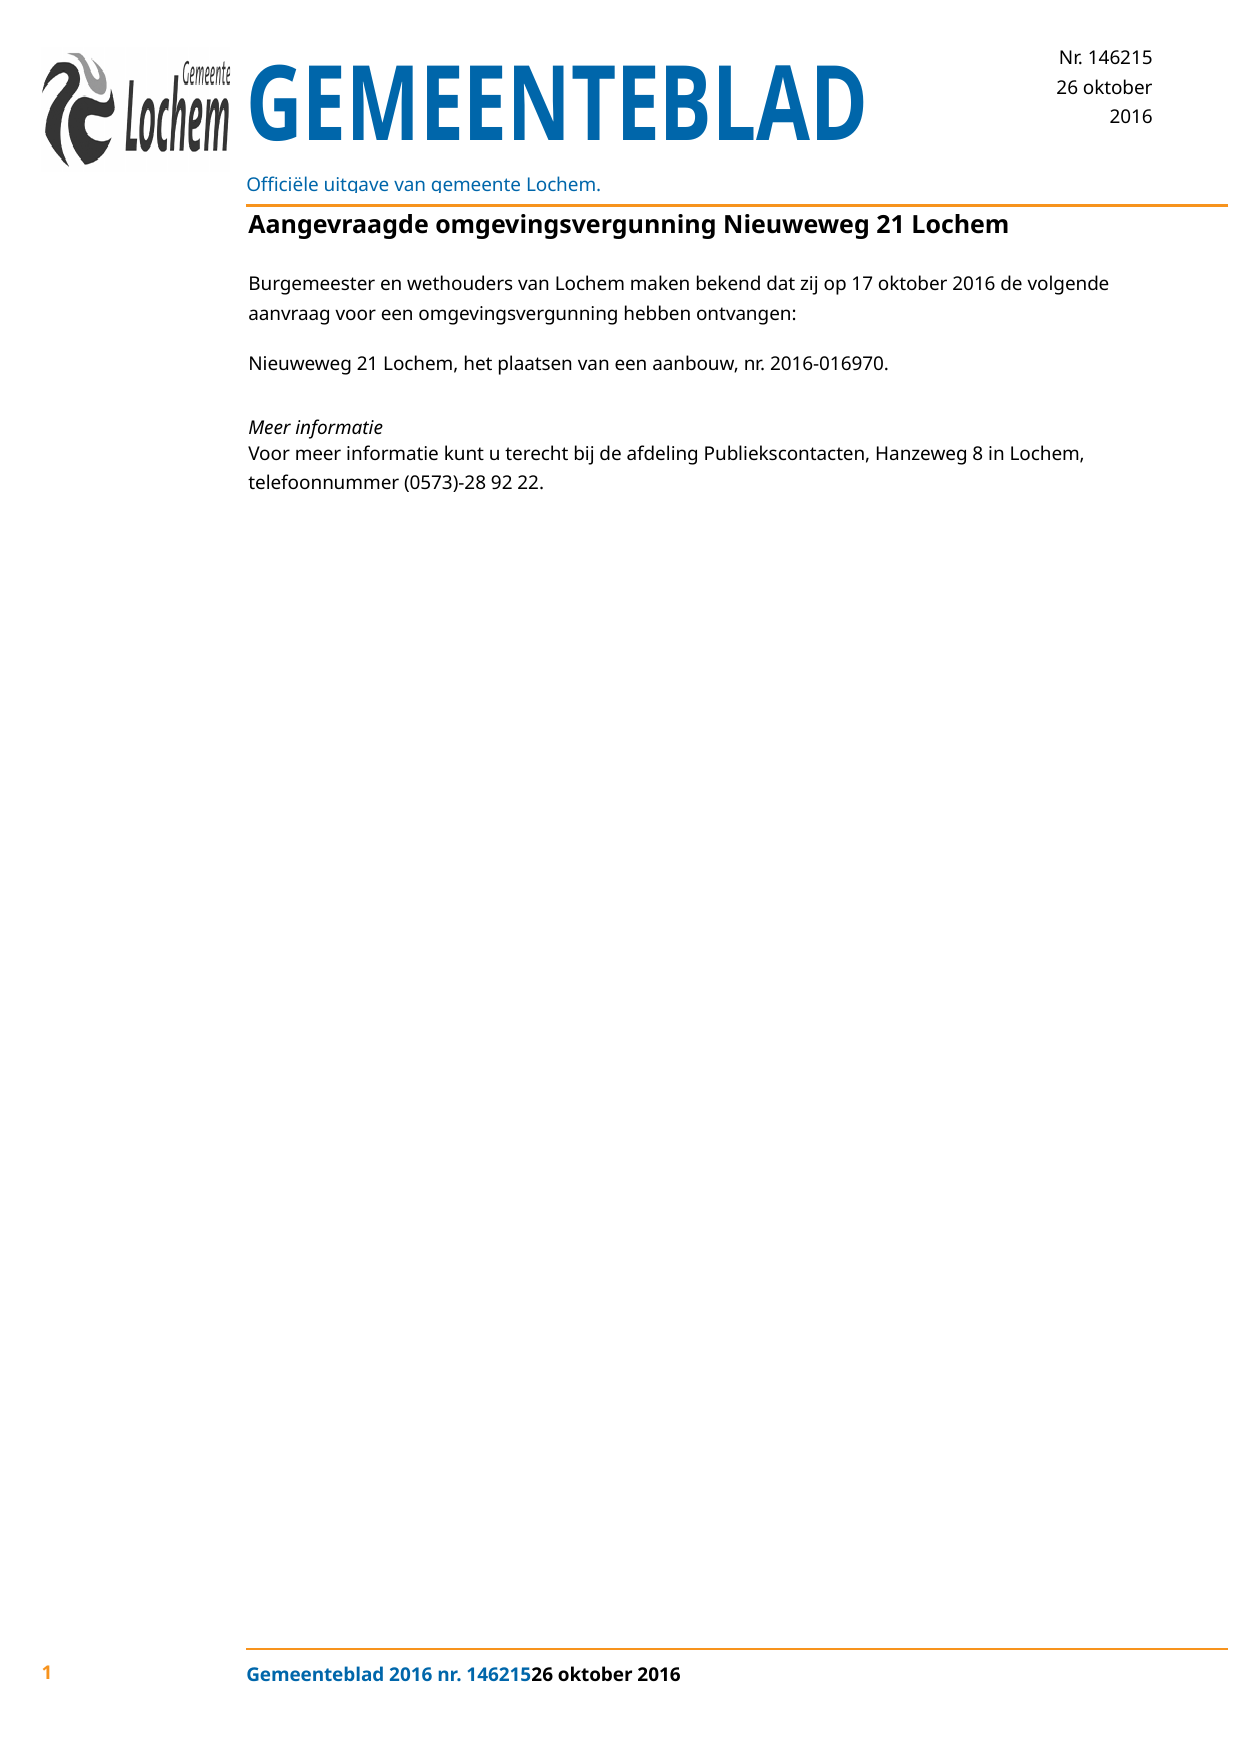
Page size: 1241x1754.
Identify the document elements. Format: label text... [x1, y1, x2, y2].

picture [41, 47, 231, 172]
text Burgemeester en wethouders van Lochem maken bekend dat zij op 17 oktober 2016 de volgende aanvraag voor een omgevingsvergunning hebben ontvangen: [248, 270, 1152, 326]
text Aangevraagde omgevingsvergunning Nieuweweg 21 Lochem [248, 207, 1152, 241]
text Nieuweweg 21 Lochem, het plaatsen van een aanbouw, nr. 2016-016970. [248, 350, 1152, 376]
text Meer informatie [248, 414, 1152, 440]
text Voor meer informatie kunt u terecht bij de afdeling Publiekscontacten, Hanzeweg 8 in Lochem, telefoonnummer (0573)-28 92 22. [248, 440, 1152, 495]
